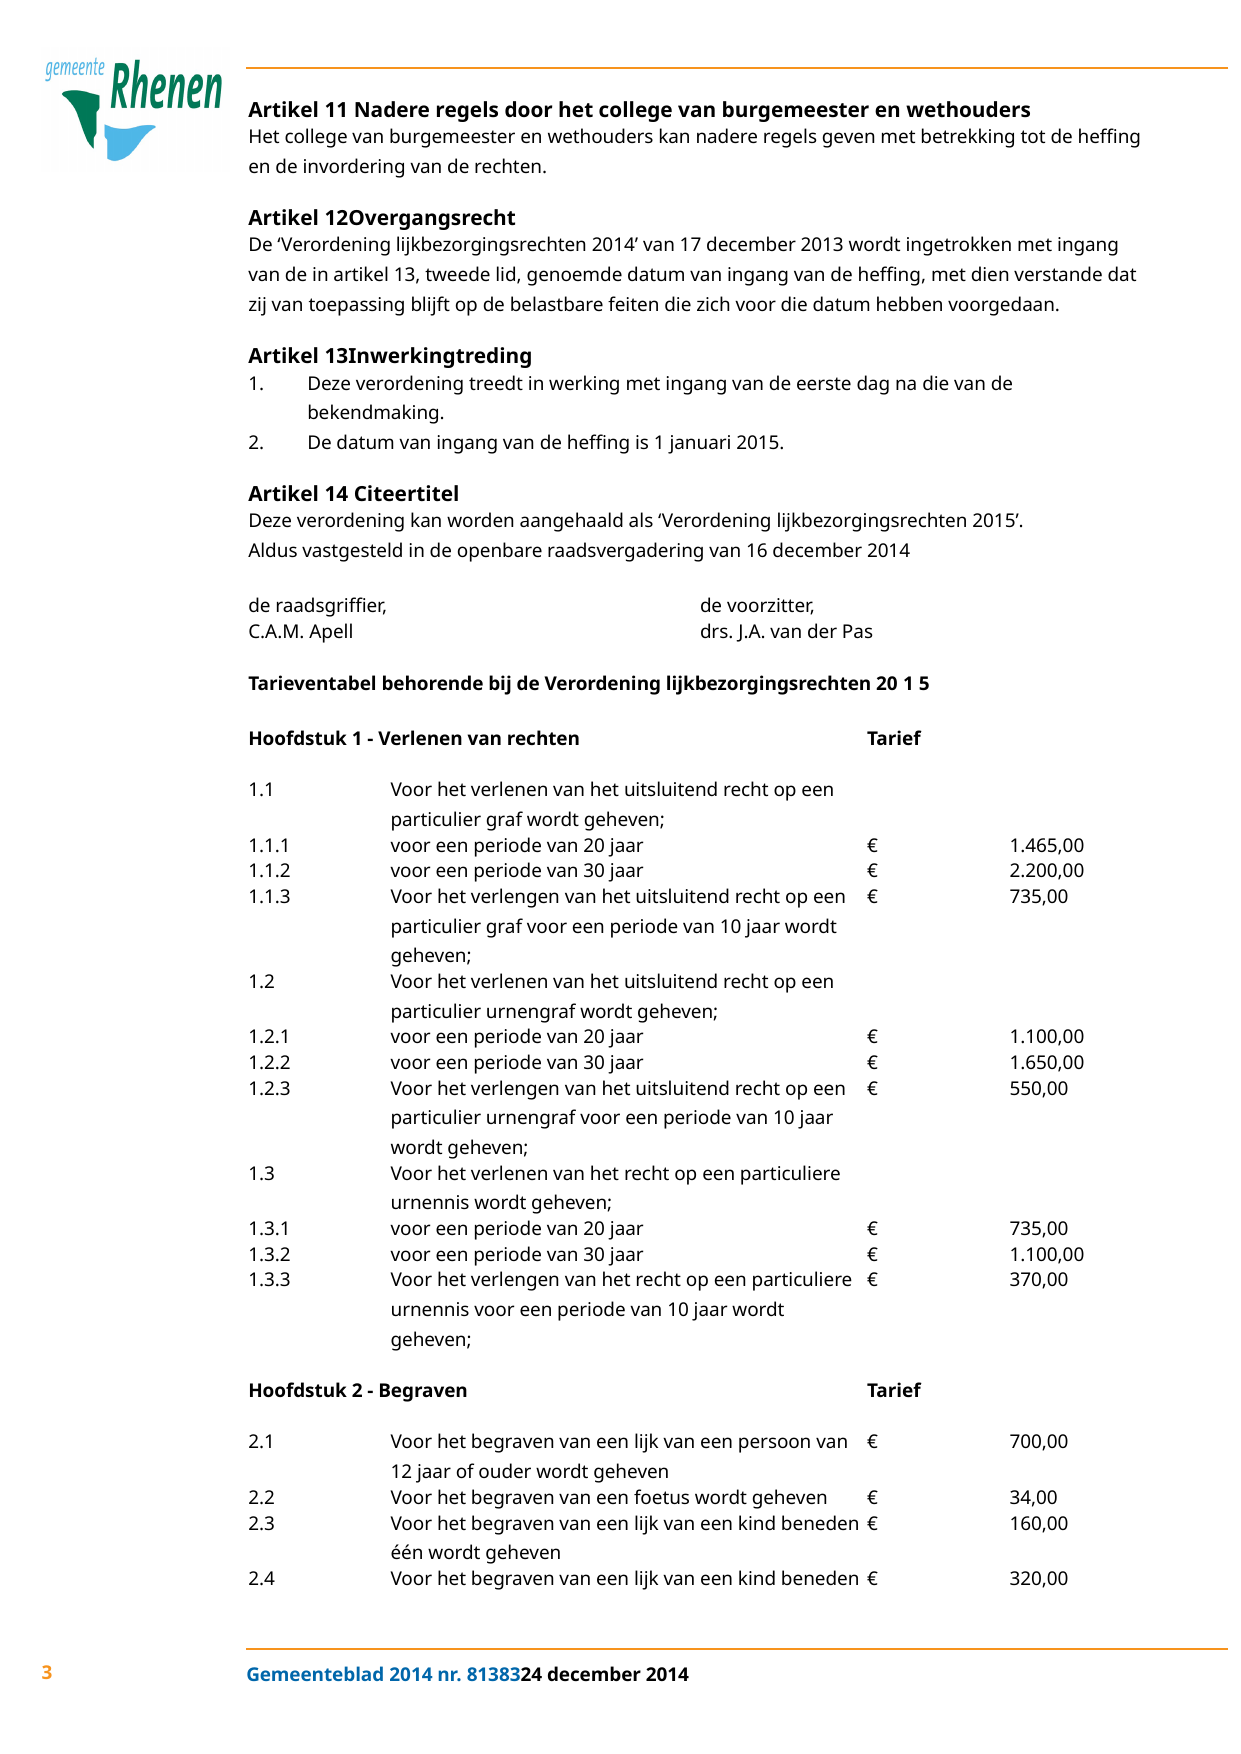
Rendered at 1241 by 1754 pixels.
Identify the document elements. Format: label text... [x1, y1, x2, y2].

table_cell [867, 751, 1009, 777]
table_cell [248, 751, 390, 777]
table_cell [390, 1352, 867, 1377]
table_cell 1.2.2 [248, 1049, 390, 1075]
table_cell voor een periode van 30 jaar [390, 858, 867, 883]
table_cell [1009, 1352, 1152, 1377]
list Deze verordening treedt in werking met ingang van de eerste dag na die van de bekendmaking. [248, 370, 1152, 425]
table_cell 1.465,00 [1009, 832, 1152, 858]
table_cell voor een periode van 30 jaar [390, 1049, 867, 1075]
table_cell 2.2 [248, 1484, 390, 1510]
text Artikel 12Overgangsrecht [248, 203, 1152, 232]
table_cell 550,00 [1009, 1075, 1152, 1160]
list De datum van ingang van de heffing is 1 januari 2015. [248, 429, 1152, 454]
picture [41, 47, 231, 172]
table_header Hoofdstuk 1 - Verlenen van rechten [248, 725, 867, 751]
table_cell Hoofdstuk 2 - Begraven [248, 1377, 867, 1403]
text Het college van burgemeester en wethouders kan nadere regels geven met betrekking tot de heffing en de invordering van de rechten. [248, 123, 1152, 178]
table_cell [867, 1403, 1009, 1429]
table_cell € [867, 1075, 1009, 1160]
table_cell 370,00 [1009, 1267, 1152, 1352]
table_cell Voor het begraven van een lijk van een persoon van 12 jaar of ouder wordt geheven [390, 1429, 867, 1484]
table_cell € [867, 832, 1009, 858]
table_cell drs. J.A. van der Pas [700, 618, 1152, 644]
table_header de raadsgriffier, [248, 593, 700, 618]
text Aldus vastgesteld in de openbare raadsvergadering van 16 december 2014 [248, 537, 1152, 563]
table_cell € [867, 883, 1009, 968]
table_cell voor een periode van 20 jaar [390, 832, 867, 858]
table_cell 1.2.1 [248, 1024, 390, 1049]
table_cell € [867, 1484, 1009, 1510]
text Tarieventabel behorende bij de Verordening lijkbezorgingsrechten 20 1 5 [248, 670, 1152, 696]
table_cell 735,00 [1009, 1215, 1152, 1241]
table_cell 1.2 [248, 968, 390, 1023]
table_cell 1.2.3 [248, 1075, 390, 1160]
table_cell Voor het verlengen van het uitsluitend recht op een particulier graf voor een periode van 10 jaar wordt geheven; [390, 883, 867, 968]
table_cell voor een periode van 30 jaar [390, 1241, 867, 1267]
text Deze verordening kan worden aangehaald als ‘Verordening lijkbezorgingsrechten 2015’. [248, 508, 1152, 533]
table_cell 1.100,00 [1009, 1024, 1152, 1049]
table_cell [867, 1160, 1009, 1215]
table_cell Voor het verlenen van het uitsluitend recht op een particulier graf wordt geheven; [390, 777, 867, 832]
table_cell € [867, 1049, 1009, 1075]
table_cell € [867, 1024, 1009, 1049]
table_cell 1.100,00 [1009, 1241, 1152, 1267]
table_cell voor een periode van 20 jaar [390, 1024, 867, 1049]
table_cell Voor het verlenen van het uitsluitend recht op een particulier urnengraf wordt geheven; [390, 968, 867, 1023]
table_cell [1009, 1403, 1152, 1429]
table_cell 1.3 [248, 1160, 390, 1215]
table_cell 160,00 [1009, 1510, 1152, 1565]
table_cell Voor het verlenen van het recht op een particuliere urnennis wordt geheven; [390, 1160, 867, 1215]
table_cell Voor het verlengen van het recht op een particuliere urnennis voor een periode van 10 jaar wordt geheven; [390, 1267, 867, 1352]
table_cell [248, 1403, 390, 1429]
table_cell [1009, 1160, 1152, 1215]
table_cell voor een periode van 20 jaar [390, 1215, 867, 1241]
table_cell 2.4 [248, 1565, 390, 1591]
table_cell € [867, 1429, 1009, 1484]
table_cell [390, 1403, 867, 1429]
table_cell Voor het begraven van een foetus wordt geheven [390, 1484, 867, 1510]
text Artikel 14 Citeertitel [248, 479, 1152, 508]
table_cell Tarief [867, 1377, 1152, 1403]
table_cell € [867, 1510, 1009, 1565]
text Artikel 11 Nadere regels door het college van burgemeester en wethouders [248, 95, 1152, 123]
table_cell [390, 751, 867, 777]
table_cell 1.650,00 [1009, 1049, 1152, 1075]
table_cell 2.200,00 [1009, 858, 1152, 883]
table_cell Voor het begraven van een lijk van een kind beneden één wordt geheven [390, 1510, 867, 1565]
table_header Tarief [867, 725, 1152, 751]
table_cell 1.3.1 [248, 1215, 390, 1241]
table_cell 34,00 [1009, 1484, 1152, 1510]
table_cell [248, 1352, 390, 1377]
table_cell Voor het begraven van een lijk van een kind beneden [390, 1565, 867, 1591]
table_cell [1009, 968, 1152, 1023]
table_cell 1.1.3 [248, 883, 390, 968]
table_cell 320,00 [1009, 1565, 1152, 1591]
text De ‘Verordening lijkbezorgingsrechten 2014’ van 17 december 2013 wordt ingetrokken met ingang van de in artikel 13, tweede lid, genoemde datum van ingang van de heffing, met dien verstande dat zij van toepassing blijft op de belastbare feiten die zich voor die datum hebben voorgedaan. [248, 232, 1152, 317]
table_cell 1.3.2 [248, 1241, 390, 1267]
table_cell 700,00 [1009, 1429, 1152, 1484]
table_cell 2.3 [248, 1510, 390, 1565]
table_cell 1.1.1 [248, 832, 390, 858]
table_cell [1009, 777, 1152, 832]
table_cell 735,00 [1009, 883, 1152, 968]
table_cell 1.1.2 [248, 858, 390, 883]
table_cell € [867, 1241, 1009, 1267]
table_cell [867, 777, 1009, 832]
table_cell € [867, 1267, 1009, 1352]
table_cell 1.1 [248, 777, 390, 832]
table_cell € [867, 1215, 1009, 1241]
table_cell [867, 1352, 1009, 1377]
table_cell € [867, 1565, 1009, 1591]
table_cell C.A.M. Apell [248, 618, 700, 644]
table_cell Voor het verlengen van het uitsluitend recht op een particulier urnengraf voor een periode van 10 jaar wordt geheven; [390, 1075, 867, 1160]
table_header de voorzitter, [700, 593, 1152, 618]
table_cell [867, 968, 1009, 1023]
table_cell [1009, 751, 1152, 777]
table_cell € [867, 858, 1009, 883]
table_cell 2.1 [248, 1429, 390, 1484]
table_cell 1.3.3 [248, 1267, 390, 1352]
text Artikel 13Inwerkingtreding [248, 341, 1152, 370]
